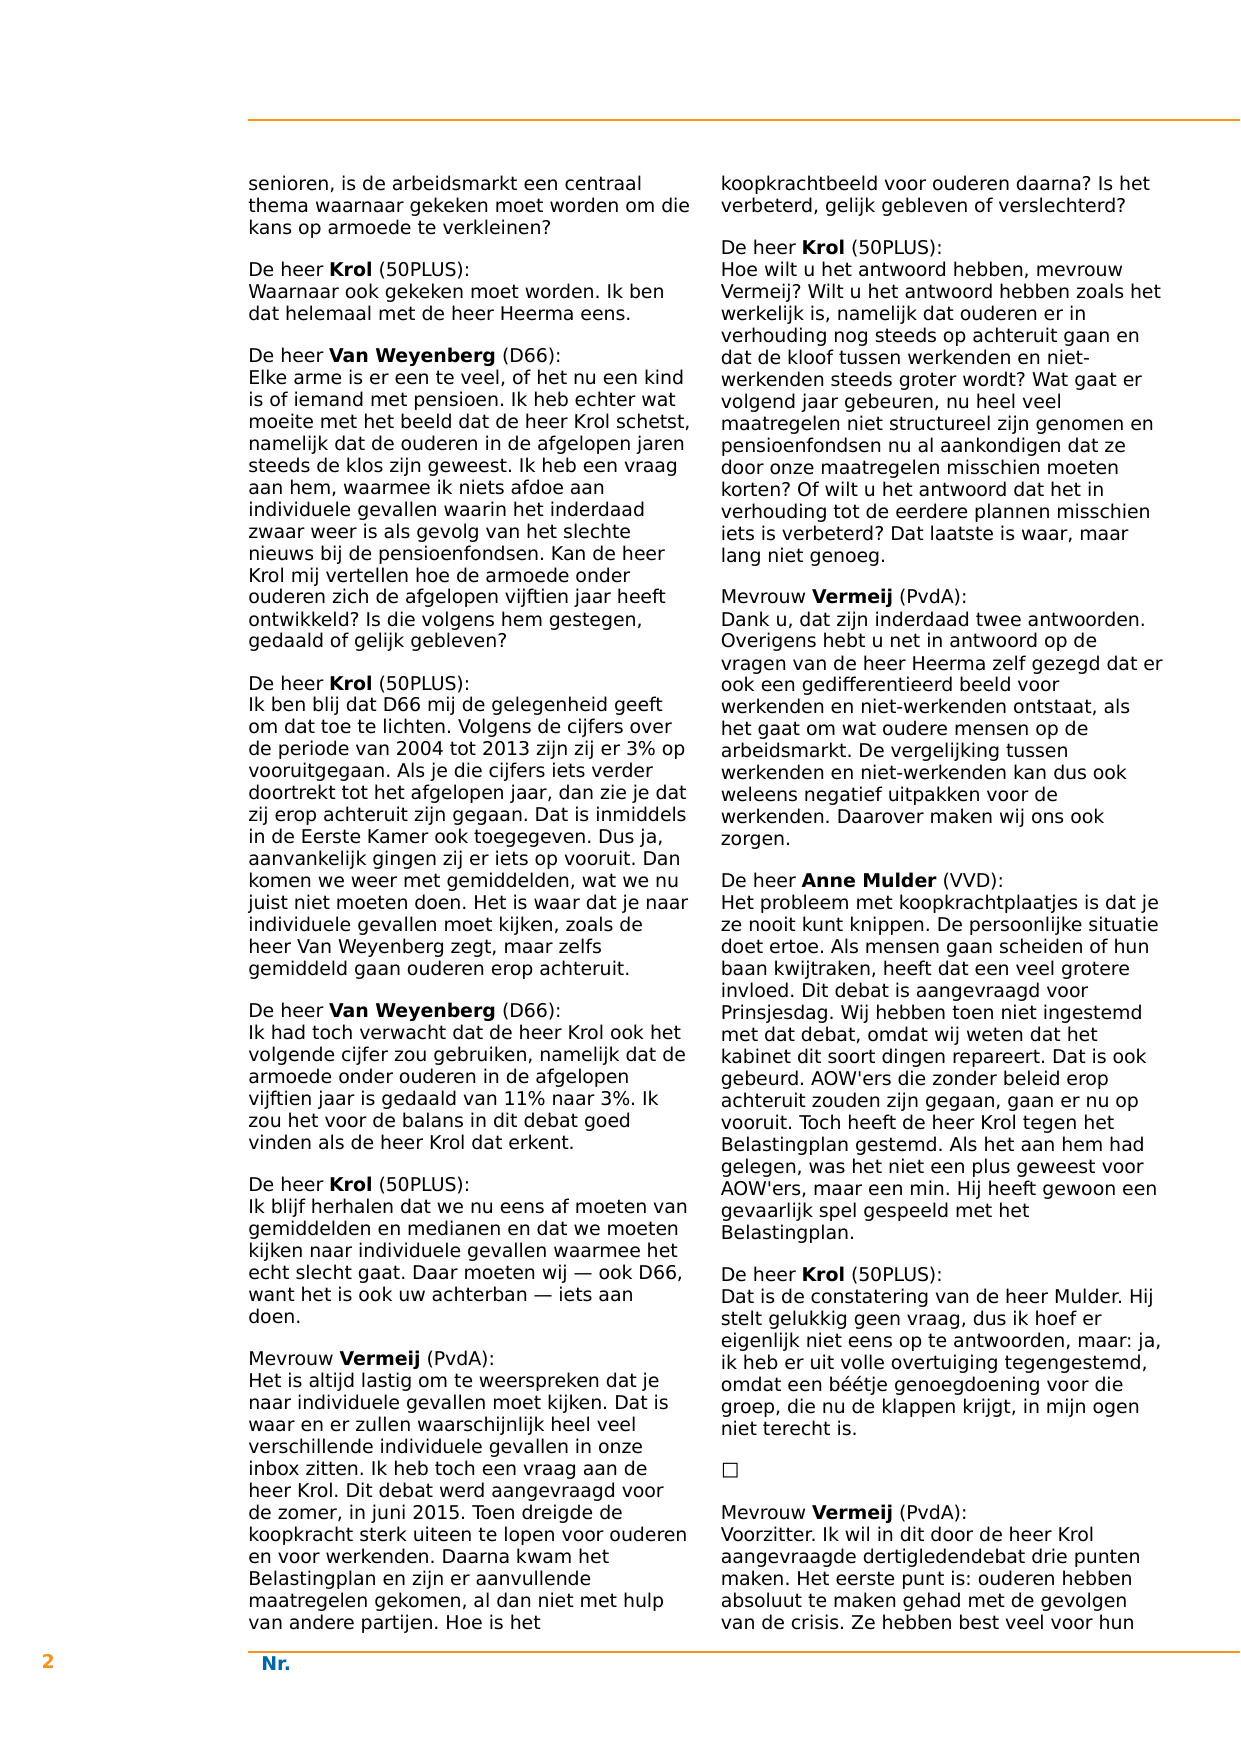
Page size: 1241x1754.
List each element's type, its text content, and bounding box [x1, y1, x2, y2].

text Mevrouw Vermeij (PvdA): [248, 1348, 691, 1370]
text Elke arme is er een te veel, of het nu een kind is of iemand met pensioen. Ik heb echter wat moeite met het beeld dat de heer Krol schetst, namelijk dat de ouderen in de afgelopen jaren steeds de klos zijn geweest. Ik heb een vraag aan hem, waarmee ik niets afdoe aan individuele gevallen waarin het inderdaad zwaar weer is als gevolg van het slechte nieuws bij de pensioenfondsen. Kan de heer Krol mij vertellen hoe de armoede onder ouderen zich de afgelopen vijftien jaar heeft ontwikkeld? Is die volgens hem gestegen, gedaald of gelijk gebleven? [248, 367, 691, 652]
text Het probleem met koopkrachtplaatjes is dat je ze nooit kunt knippen. De persoonlijke situatie doet ertoe. Als mensen gaan scheiden of hun baan kwijtraken, heeft dat een veel grotere invloed. Dit debat is aangevraagd voor Prinsjesdag. Wij hebben toen niet ingestemd met dat debat, omdat wij weten dat het kabinet dit soort dingen repareert. Dat is ook gebeurd. AOW'ers die zonder beleid erop achteruit zouden zijn gegaan, gaan er nu op vooruit. Toch heeft de heer Krol tegen het Belastingplan gestemd. Als het aan hem had gelegen, was het niet een plus geweest voor AOW'ers, maar een min. Hij heeft gewoon een gevaarlijk spel gespeeld met het Belastingplan. [721, 892, 1163, 1244]
text De heer Krol (50PLUS): [248, 1174, 691, 1196]
text Dat is de constatering van de heer Mulder. Hij stelt gelukkig geen vraag, dus ik hoef er eigenlijk niet eens op te antwoorden, maar: ja, ik heb er uit volle overtuiging tegengestemd, omdat een béétje genoegdoening voor die groep, die nu de klappen krijgt, in mijn ogen niet terecht is. [721, 1286, 1163, 1440]
text Hoe wilt u het antwoord hebben, mevrouw Vermeij? Wilt u het antwoord hebben zoals het werkelijk is, namelijk dat ouderen er in verhouding nog steeds op achteruit gaan en dat de kloof tussen werkenden en niet-werkenden steeds groter wordt? Wat gaat er volgend jaar gebeuren, nu heel veel maatregelen niet structureel zijn genomen en pensioenfondsen nu al aankondigen dat ze door onze maatregelen misschien moeten korten? Of wilt u het antwoord dat het in verhouding tot de eerdere plannen misschien iets is verbeterd? Dat laatste is waar, maar lang niet genoeg. [721, 259, 1163, 566]
text Dank u, dat zijn inderdaad twee antwoorden. Overigens hebt u net in antwoord op de vragen van de heer Heerma zelf gezegd dat er ook een gedifferentieerd beeld voor werkenden en niet-werkenden ontstaat, als het gaat om wat oudere mensen op de arbeidsmarkt. De vergelijking tussen werkenden en niet-werkenden kan dus ook weleens negatief uitpakken voor de werkenden. Daarover maken wij ons ook zorgen. [721, 608, 1163, 850]
text De heer Krol (50PLUS): [248, 259, 691, 281]
text De heer Van Weyenberg (D66): [248, 1000, 691, 1022]
text senioren, is de arbeidsmarkt een centraal thema waarnaar gekeken moet worden om die kans op armoede te verkleinen? [248, 173, 691, 239]
text Ik ben blij dat D66 mij de gelegenheid geeft om dat toe te lichten. Volgens de cijfers over de periode van 2004 tot 2013 zijn zij er 3% op vooruitgegaan. Als je die cijfers iets verder doortrekt tot het afgelopen jaar, dan zie je dat zij erop achteruit zijn gegaan. Dat is inmiddels in de Eerste Kamer ook toegegeven. Dus ja, aanvankelijk gingen zij er iets op vooruit. Dan komen we weer met gemiddelden, wat we nu juist niet moeten doen. Het is waar dat je naar individuele gevallen moet kijken, zoals de heer Van Weyenberg zegt, maar zelfs gemiddeld gaan ouderen erop achteruit. [248, 694, 691, 980]
text De heer Krol (50PLUS): [721, 1264, 1163, 1286]
text Ik had toch verwacht dat de heer Krol ook het volgende cijfer zou gebruiken, namelijk dat de armoede onder ouderen in de afgelopen vijftien jaar is gedaald van 11% naar 3%. Ik zou het voor de balans in dit debat goed vinden als de heer Krol dat erkent. [248, 1022, 691, 1154]
text ⬜ [721, 1460, 1163, 1482]
text De heer Krol (50PLUS): [248, 672, 691, 694]
text Waarnaar ook gekeken moet worden. Ik ben dat helemaal met de heer Heerma eens. [248, 281, 691, 325]
text Het is altijd lastig om te weerspreken dat je naar individuele gevallen moet kijken. Dat is waar en er zullen waarschijnlijk heel veel verschillende individuele gevallen in onze inbox zitten. Ik heb toch een vraag aan de heer Krol. Dit debat werd aangevraagd voor de zomer, in juni 2015. Toen dreigde de koopkracht sterk uiteen te lopen voor ouderen en voor werkenden. Daarna kwam het Belastingplan en zijn er aanvullende maatregelen gekomen, al dan niet met hulp van andere partijen. Hoe is het [248, 1370, 691, 1633]
text De heer Van Weyenberg (D66): [248, 345, 691, 367]
text Mevrouw Vermeij (PvdA): [721, 1502, 1163, 1524]
text De heer Anne Mulder (VVD): [721, 870, 1163, 892]
text Mevrouw Vermeij (PvdA): [721, 586, 1163, 608]
text Voorzitter. Ik wil in dit door de heer Krol aangevraagde dertigledendebat drie punten maken. Het eerste punt is: ouderen hebben absoluut te maken gehad met de gevolgen van de crisis. Ze hebben best veel voor hun [721, 1524, 1163, 1633]
text koopkrachtbeeld voor ouderen daarna? Is het verbeterd, gelijk gebleven of verslechterd? [721, 173, 1163, 217]
text De heer Krol (50PLUS): [721, 237, 1163, 259]
text Ik blijf herhalen dat we nu eens af moeten van gemiddelden en medianen en dat we moeten kijken naar individuele gevallen waarmee het echt slecht gaat. Daar moeten wij — ook D66, want het is ook uw achterban — iets aan doen. [248, 1196, 691, 1328]
